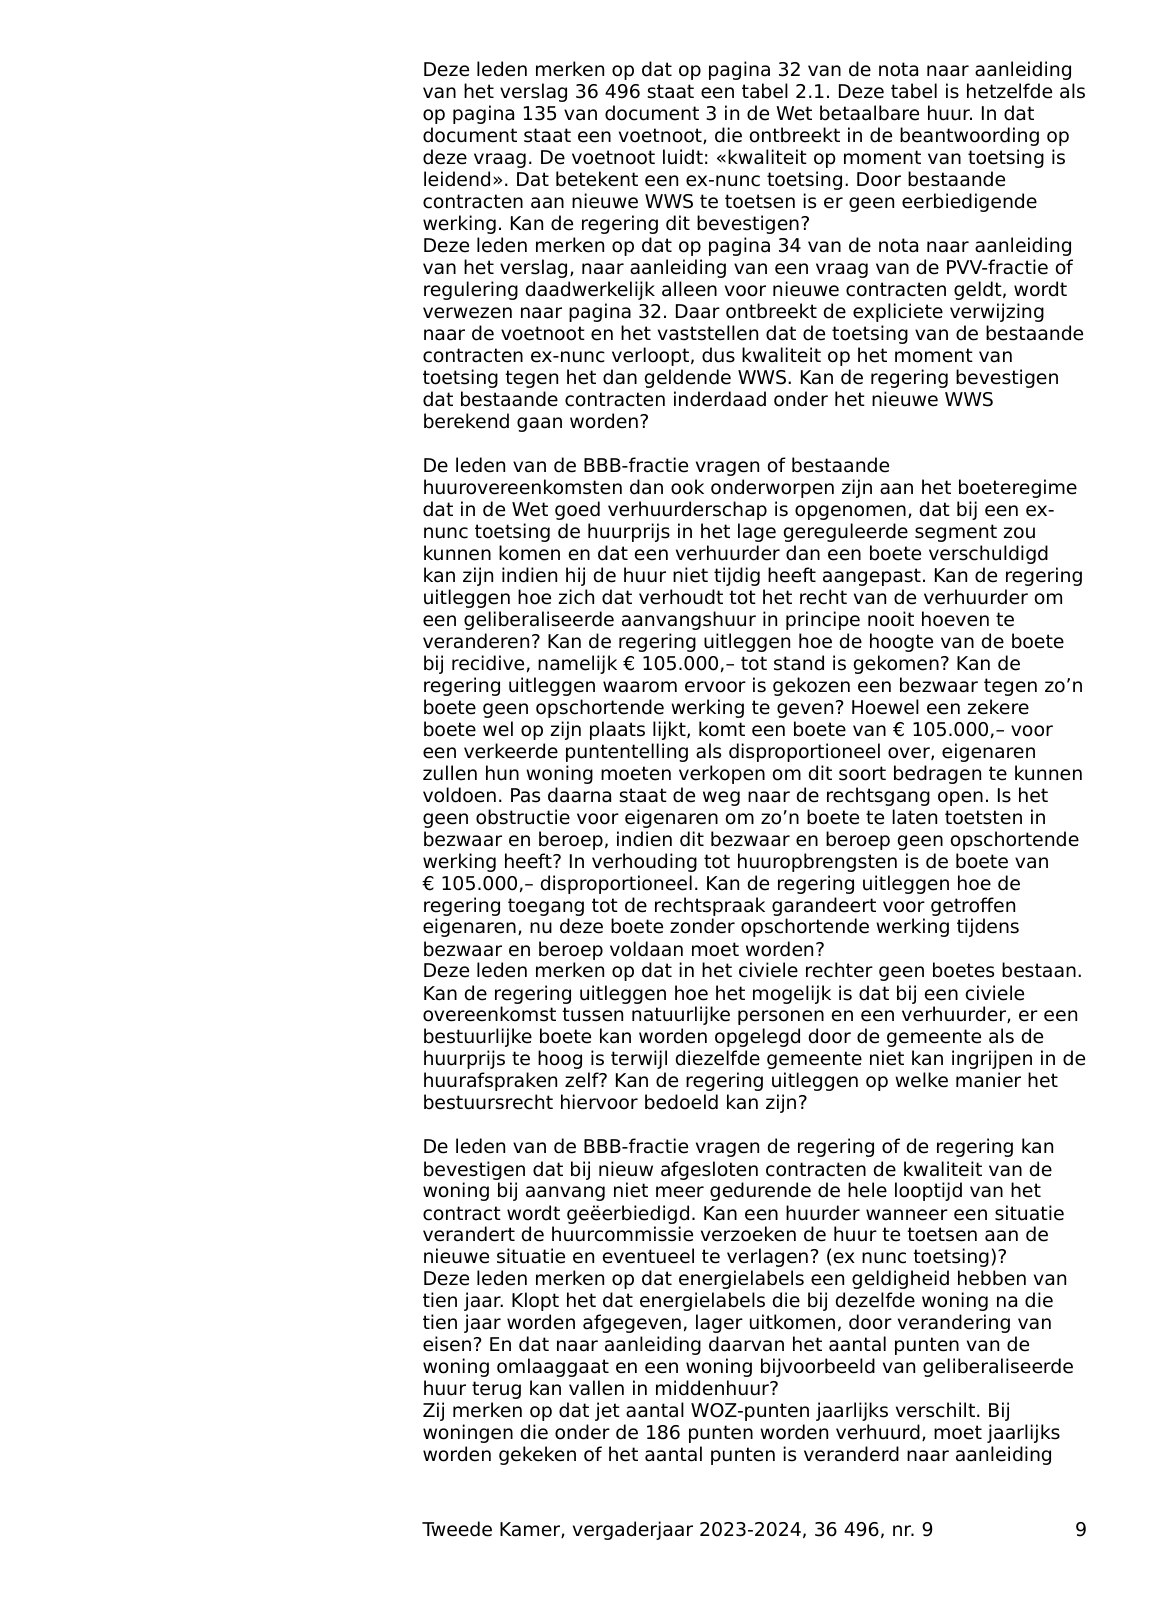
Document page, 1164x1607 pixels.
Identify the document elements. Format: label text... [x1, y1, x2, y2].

text De leden van de BBB-fractie vragen of bestaande huurovereenkomsten dan ook onderworpen zijn aan het boeteregime dat in de Wet goed verhuurderschap is opgenomen, dat bij een ex-nunc toetsing de huurprijs in het lage gereguleerde segment zou kunnen komen en dat een verhuurder dan een boete verschuldigd kan zijn indien hij de huur niet tijdig heeft aangepast. Kan de regering uitleggen hoe zich dat verhoudt tot het recht van de verhuurder om een geliberaliseerde aanvangshuur in principe nooit hoeven te veranderen? Kan de regering uitleggen hoe de hoogte van de boete bij recidive, namelijk € 105.000,– tot stand is gekomen? Kan de regering uitleggen waarom ervoor is gekozen een bezwaar tegen zo’n boete geen opschortende werking te geven? Hoewel een zekere boete wel op zijn plaats lijkt, komt een boete van € 105.000,– voor een verkeerde puntentelling als disproportioneel over, eigenaren zullen hun woning moeten verkopen om dit soort bedragen te kunnen voldoen. Pas daarna staat de weg naar de rechtsgang open. Is het geen obstructie voor eigenaren om zo’n boete te laten toetsten in bezwaar en beroep, indien dit bezwaar en beroep geen opschortende werking heeft? In verhouding tot huuropbrengsten is de boete van € 105.000,– disproportioneel. Kan de regering uitleggen hoe de regering toegang tot de rechtspraak garandeert voor getroffen eigenaren, nu deze boete zonder opschortende werking tijdens bezwaar en beroep voldaan moet worden? [422, 455, 1087, 960]
text Deze leden merken op dat op pagina 34 van de nota naar aanleiding van het verslag, naar aanleiding van een vraag van de PVV-fractie of regulering daadwerkelijk alleen voor nieuwe contracten geldt, wordt verwezen naar pagina 32. Daar ontbreekt de expliciete verwijzing naar de voetnoot en het vaststellen dat de toetsing van de bestaande contracten ex-nunc verloopt, dus kwaliteit op het moment van toetsing tegen het dan geldende WWS. Kan de regering bevestigen dat bestaande contracten inderdaad onder het nieuwe WWS berekend gaan worden? [422, 235, 1087, 433]
text Deze leden merken op dat op pagina 32 van de nota naar aanleiding van het verslag 36 496 staat een tabel 2.1. Deze tabel is hetzelfde als op pagina 135 van document 3 in de Wet betaalbare huur. In dat document staat een voetnoot, die ontbreekt in de beantwoording op deze vraag. De voetnoot luidt: «kwaliteit op moment van toetsing is leidend». Dat betekent een ex-nunc toetsing. Door bestaande contracten aan nieuwe WWS te toetsen is er geen eerbiedigende werking. Kan de regering dit bevestigen? [422, 59, 1087, 235]
text Deze leden merken op dat energielabels een geldigheid hebben van tien jaar. Klopt het dat energielabels die bij dezelfde woning na die tien jaar worden afgegeven, lager uitkomen, door verandering van eisen? En dat naar aanleiding daarvan het aantal punten van de woning omlaaggaat en een woning bijvoorbeeld van geliberaliseerde huur terug kan vallen in middenhuur? [422, 1268, 1087, 1400]
text Deze leden merken op dat in het civiele rechter geen boetes bestaan. Kan de regering uitleggen hoe het mogelijk is dat bij een civiele overeenkomst tussen natuurlijke personen en een verhuurder, er een bestuurlijke boete kan worden opgelegd door de gemeente als de huurprijs te hoog is terwijl diezelfde gemeente niet kan ingrijpen in de huurafspraken zelf? Kan de regering uitleggen op welke manier het bestuursrecht hiervoor bedoeld kan zijn? [422, 960, 1087, 1114]
text De leden van de BBB-fractie vragen de regering of de regering kan bevestigen dat bij nieuw afgesloten contracten de kwaliteit van de woning bij aanvang niet meer gedurende de hele looptijd van het contract wordt geëerbiedigd. Kan een huurder wanneer een situatie verandert de huurcommissie verzoeken de huur te toetsen aan de nieuwe situatie en eventueel te verlagen? (ex nunc toetsing)? [422, 1136, 1087, 1268]
text Zij merken op dat jet aantal WOZ-punten jaarlijks verschilt. Bij woningen die onder de 186 punten worden verhuurd, moet jaarlijks worden gekeken of het aantal punten is veranderd naar aanleiding [422, 1400, 1087, 1466]
